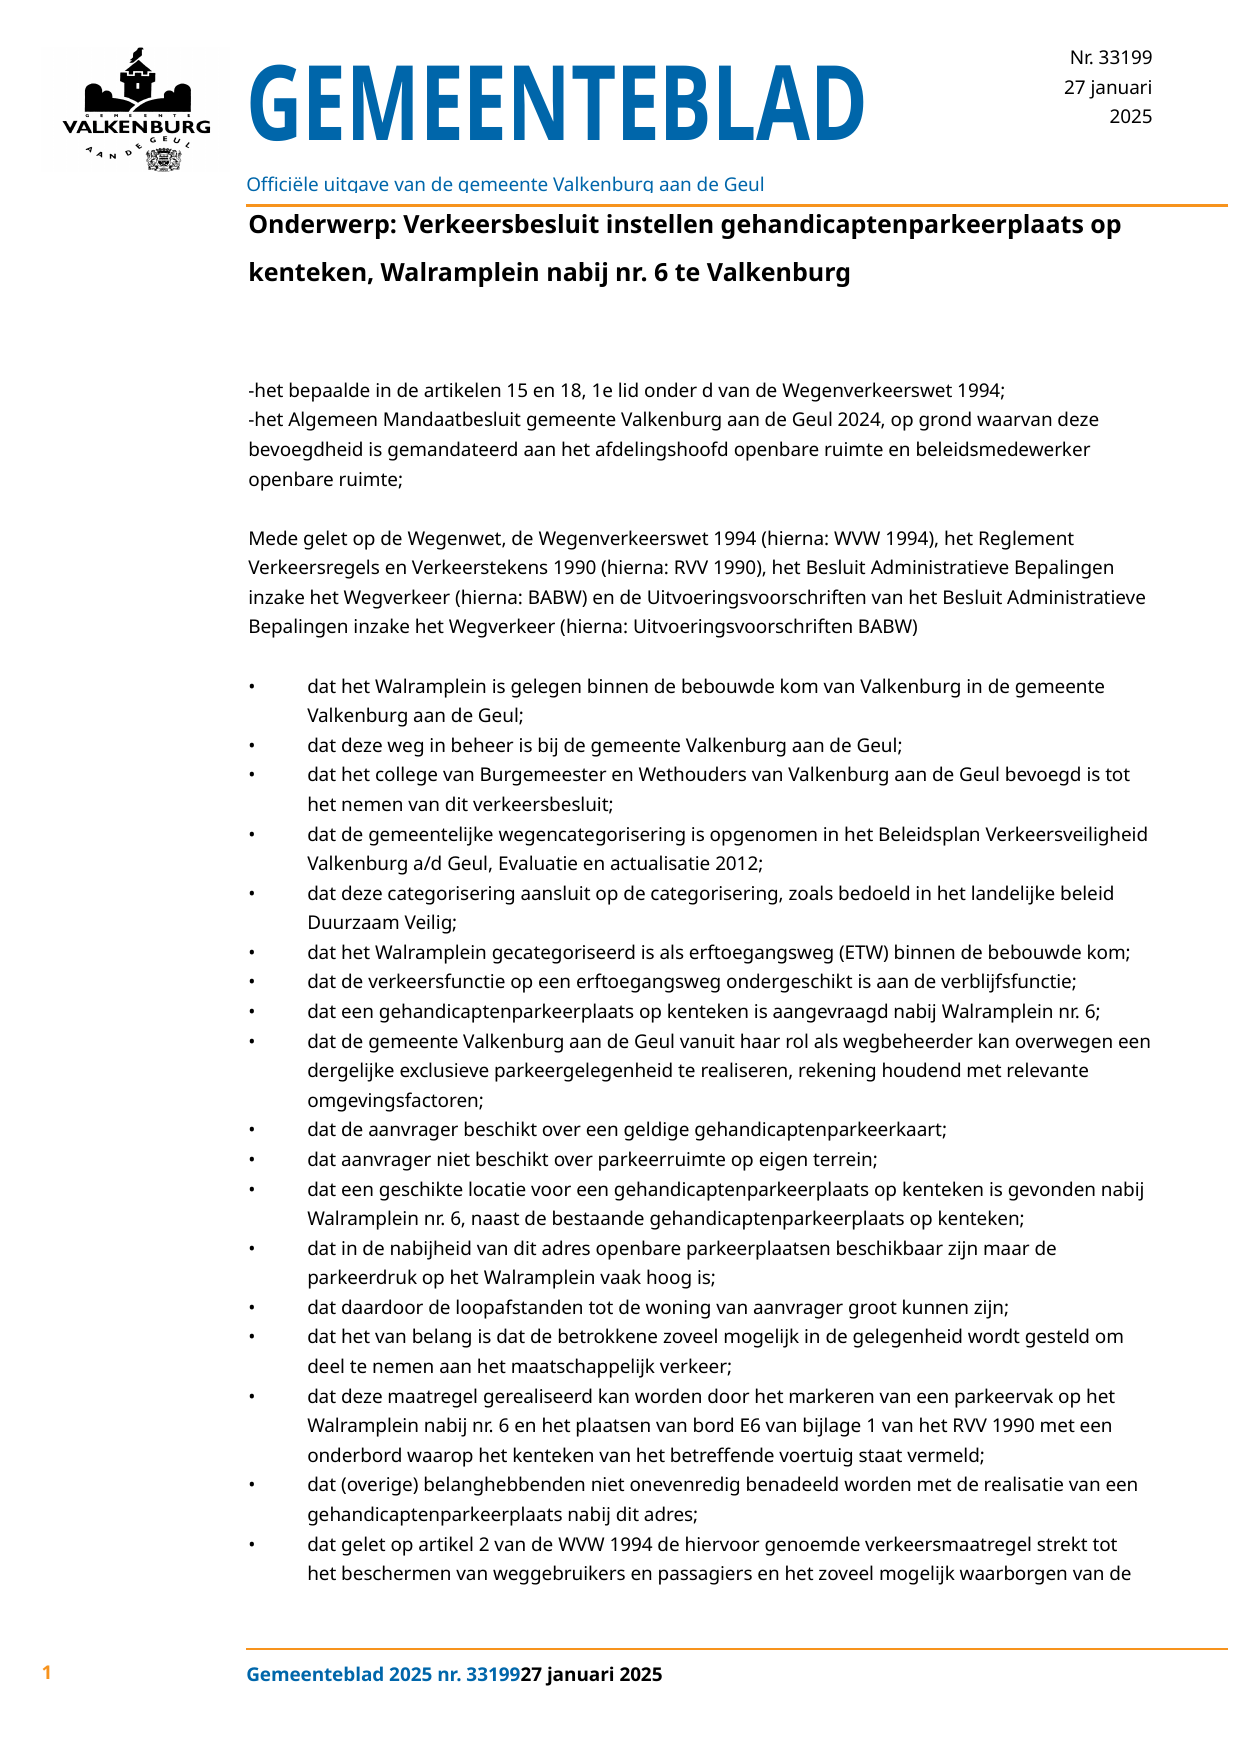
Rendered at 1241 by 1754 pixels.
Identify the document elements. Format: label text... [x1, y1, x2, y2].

text -het Algemeen Mandaatbesluit gemeente Valkenburg aan de Geul 2024, op grond waarvan deze bevoegdheid is gemandateerd aan het afdelingshoofd openbare ruimte en beleidsmedewerker openbare ruimte; [248, 407, 1152, 492]
picture [41, 47, 231, 172]
list dat deze categorisering aansluit op de categorisering, zoals bedoeld in het landelijke beleid Duurzaam Veilig; [248, 880, 1152, 935]
list dat de aanvrager beschikt over een geldige gehandicaptenparkeerkaart; [248, 1117, 1152, 1142]
list dat de verkeersfunctie op een erftoegangsweg ondergeschikt is aan de verblijfsfunctie; [248, 969, 1152, 994]
list dat (overige) belanghebbenden niet onevenredig benadeeld worden met de realisatie van een gehandicaptenparkeerplaats nabij dit adres; [248, 1472, 1152, 1527]
list dat het Walramplein is gelegen binnen de bebouwde kom van Valkenburg in de gemeente Valkenburg aan de Geul; [248, 673, 1152, 728]
list dat deze weg in beheer is bij de gemeente Valkenburg aan de Geul; [248, 732, 1152, 758]
list dat een gehandicaptenparkeerplaats op kenteken is aangevraagd nabij Walramplein nr. 6; [248, 998, 1152, 1024]
text Mede gelet op de Wegenwet, de Wegenverkeerswet 1994 (hierna: WVW 1994), het Reglement Verkeersregels en Verkeerstekens 1990 (hierna: RVV 1990), het Besluit Administratieve Bepalingen inzake het Wegverkeer (hierna: BABW) en de Uitvoeringsvoorschriften van het Besluit Administratieve Bepalingen inzake het Wegverkeer (hierna: Uitvoeringsvoorschriften BABW) [248, 525, 1152, 639]
list dat het college van Burgemeester en Wethouders van Valkenburg aan de Geul bevoegd is tot het nemen van dit verkeersbesluit; [248, 762, 1152, 817]
list dat gelet op artikel 2 van de WVW 1994 de hiervoor genoemde verkeersmaatregel strekt tot het beschermen van weggebruikers en passagiers en het zoveel mogelijk waarborgen van de [248, 1531, 1152, 1586]
list dat aanvrager niet beschikt over parkeerruimte op eigen terrein; [248, 1146, 1152, 1172]
list dat het Walramplein gecategoriseerd is als erftoegangsweg (ETW) binnen de bebouwde kom; [248, 939, 1152, 965]
list dat een geschikte locatie voor een gehandicaptenparkeerplaats op kenteken is gevonden nabij Walramplein nr. 6, naast de bestaande gehandicaptenparkeerplaats op kenteken; [248, 1176, 1152, 1231]
text Onderwerp: Verkeersbesluit instellen gehandicaptenparkeerplaats op kenteken, Walramplein nabij nr. 6 te Valkenburg [248, 207, 1152, 288]
list dat de gemeente Valkenburg aan de Geul vanuit haar rol als wegbeheerder kan overwegen een dergelijke exclusieve parkeergelegenheid te realiseren, rekening houdend met relevante omgevingsfactoren; [248, 1028, 1152, 1113]
text -het bepaalde in de artikelen 15 en 18, 1e lid onder d van de Wegenverkeerswet 1994; [248, 377, 1152, 403]
list dat deze maatregel gerealiseerd kan worden door het markeren van een parkeervak op het Walramplein nabij nr. 6 en het plaatsen van bord E6 van bijlage 1 van het RVV 1990 met een onderbord waarop het kenteken van het betreffende voertuig staat vermeld; [248, 1383, 1152, 1468]
list dat het van belang is dat de betrokkene zoveel mogelijk in de gelegenheid wordt gesteld om deel te nemen aan het maatschappelijk verkeer; [248, 1324, 1152, 1379]
list dat in de nabijheid van dit adres openbare parkeerplaatsen beschikbaar zijn maar de parkeerdruk op het Walramplein vaak hoog is; [248, 1235, 1152, 1290]
list dat daardoor de loopafstanden tot de woning van aanvrager groot kunnen zijn; [248, 1294, 1152, 1320]
list dat de gemeentelijke wegencategorisering is opgenomen in het Beleidsplan Verkeersveiligheid Valkenburg a/d Geul, Evaluatie en actualisatie 2012; [248, 821, 1152, 876]
